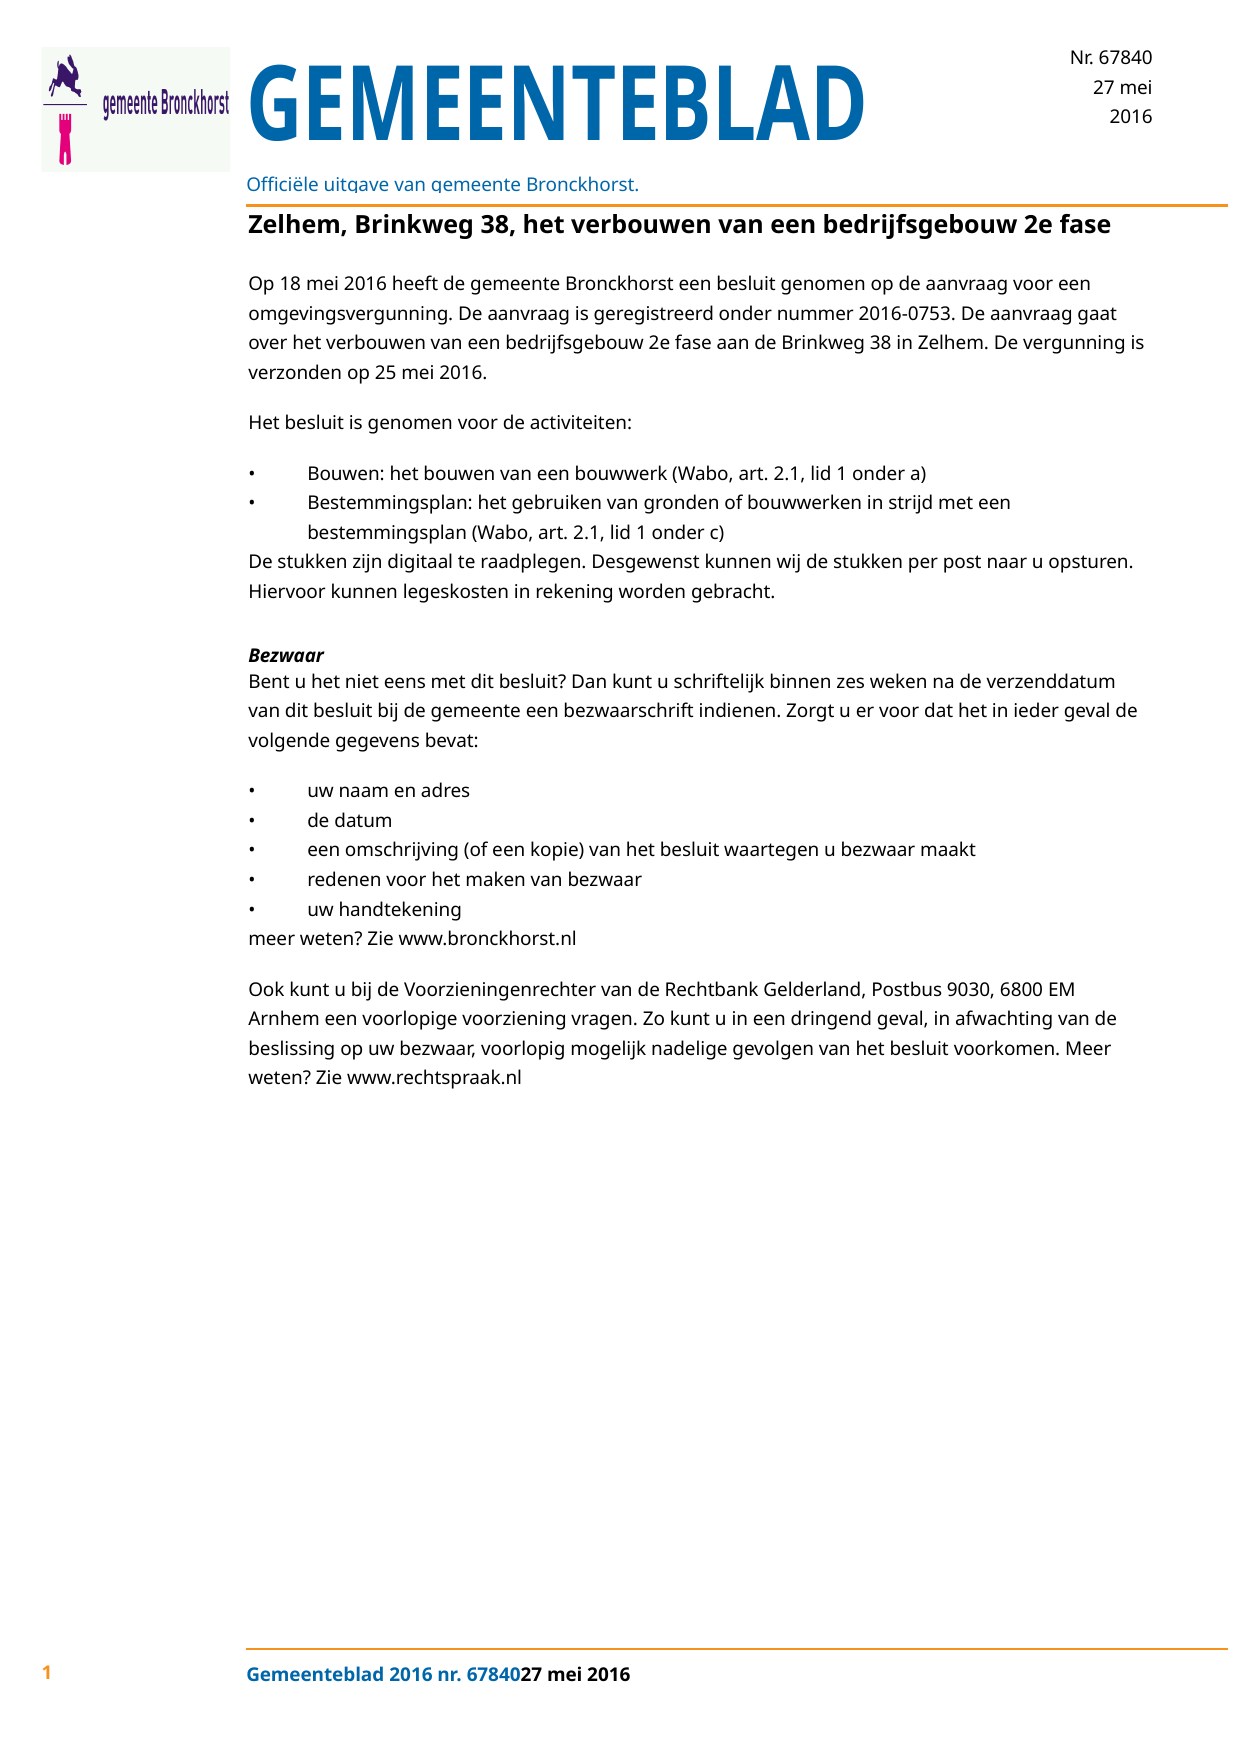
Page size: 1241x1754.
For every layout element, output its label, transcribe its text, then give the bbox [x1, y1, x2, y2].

list een omschrijving (of een kopie) van het besluit waartegen u bezwaar maakt [248, 837, 1152, 862]
text Zelhem, Brinkweg 38, het verbouwen van een bedrijfsgebouw 2e fase [248, 207, 1152, 241]
list de datum [248, 807, 1152, 833]
text Ook kunt u bij de Voorzieningenrechter van de Rechtbank Gelderland, Postbus 9030, 6800 EM Arnhem een voorlopige voorziening vragen. Zo kunt u in een dringend geval, in afwachting van de beslissing op uw bezwaar, voorlopig mogelijk nadelige gevolgen van het besluit voorkomen. Meer weten? Zie www.rechtspraak.nl [248, 976, 1152, 1090]
text De stukken zijn digitaal te raadplegen. Desgewenst kunnen wij de stukken per post naar u opsturen. Hiervoor kunnen legeskosten in rekening worden gebracht. [248, 549, 1152, 604]
list Bestemmingsplan: het gebruiken van gronden of bouwwerken in strijd met een bestemmingsplan (Wabo, art. 2.1, lid 1 onder c) [248, 489, 1152, 545]
list uw handtekening [248, 896, 1152, 922]
list redenen voor het maken van bezwaar [248, 866, 1152, 892]
text Op 18 mei 2016 heeft de gemeente Bronckhorst een besluit genomen op de aanvraag voor een omgevingsvergunning. De aanvraag is geregistreerd onder nummer 2016-0753. De aanvraag gaat over het verbouwen van een bedrijfsgebouw 2e fase aan de Brinkweg 38 in Zelhem. De vergunning is verzonden op 25 mei 2016. [248, 270, 1152, 385]
text Bent u het niet eens met dit besluit? Dan kunt u schriftelijk binnen zes weken na de verzenddatum van dit besluit bij de gemeente een bezwaarschrift indienen. Zorgt u er voor dat het in ieder geval de volgende gegevens bevat: [248, 668, 1152, 753]
text meer weten? Zie www.bronckhorst.nl [248, 925, 1152, 951]
text Het besluit is genomen voor de activiteiten: [248, 409, 1152, 435]
list Bouwen: het bouwen van een bouwwerk (Wabo, art. 2.1, lid 1 onder a) [248, 460, 1152, 486]
text Bezwaar [248, 642, 1152, 668]
list uw naam en adres [248, 777, 1152, 803]
picture [41, 47, 231, 172]
